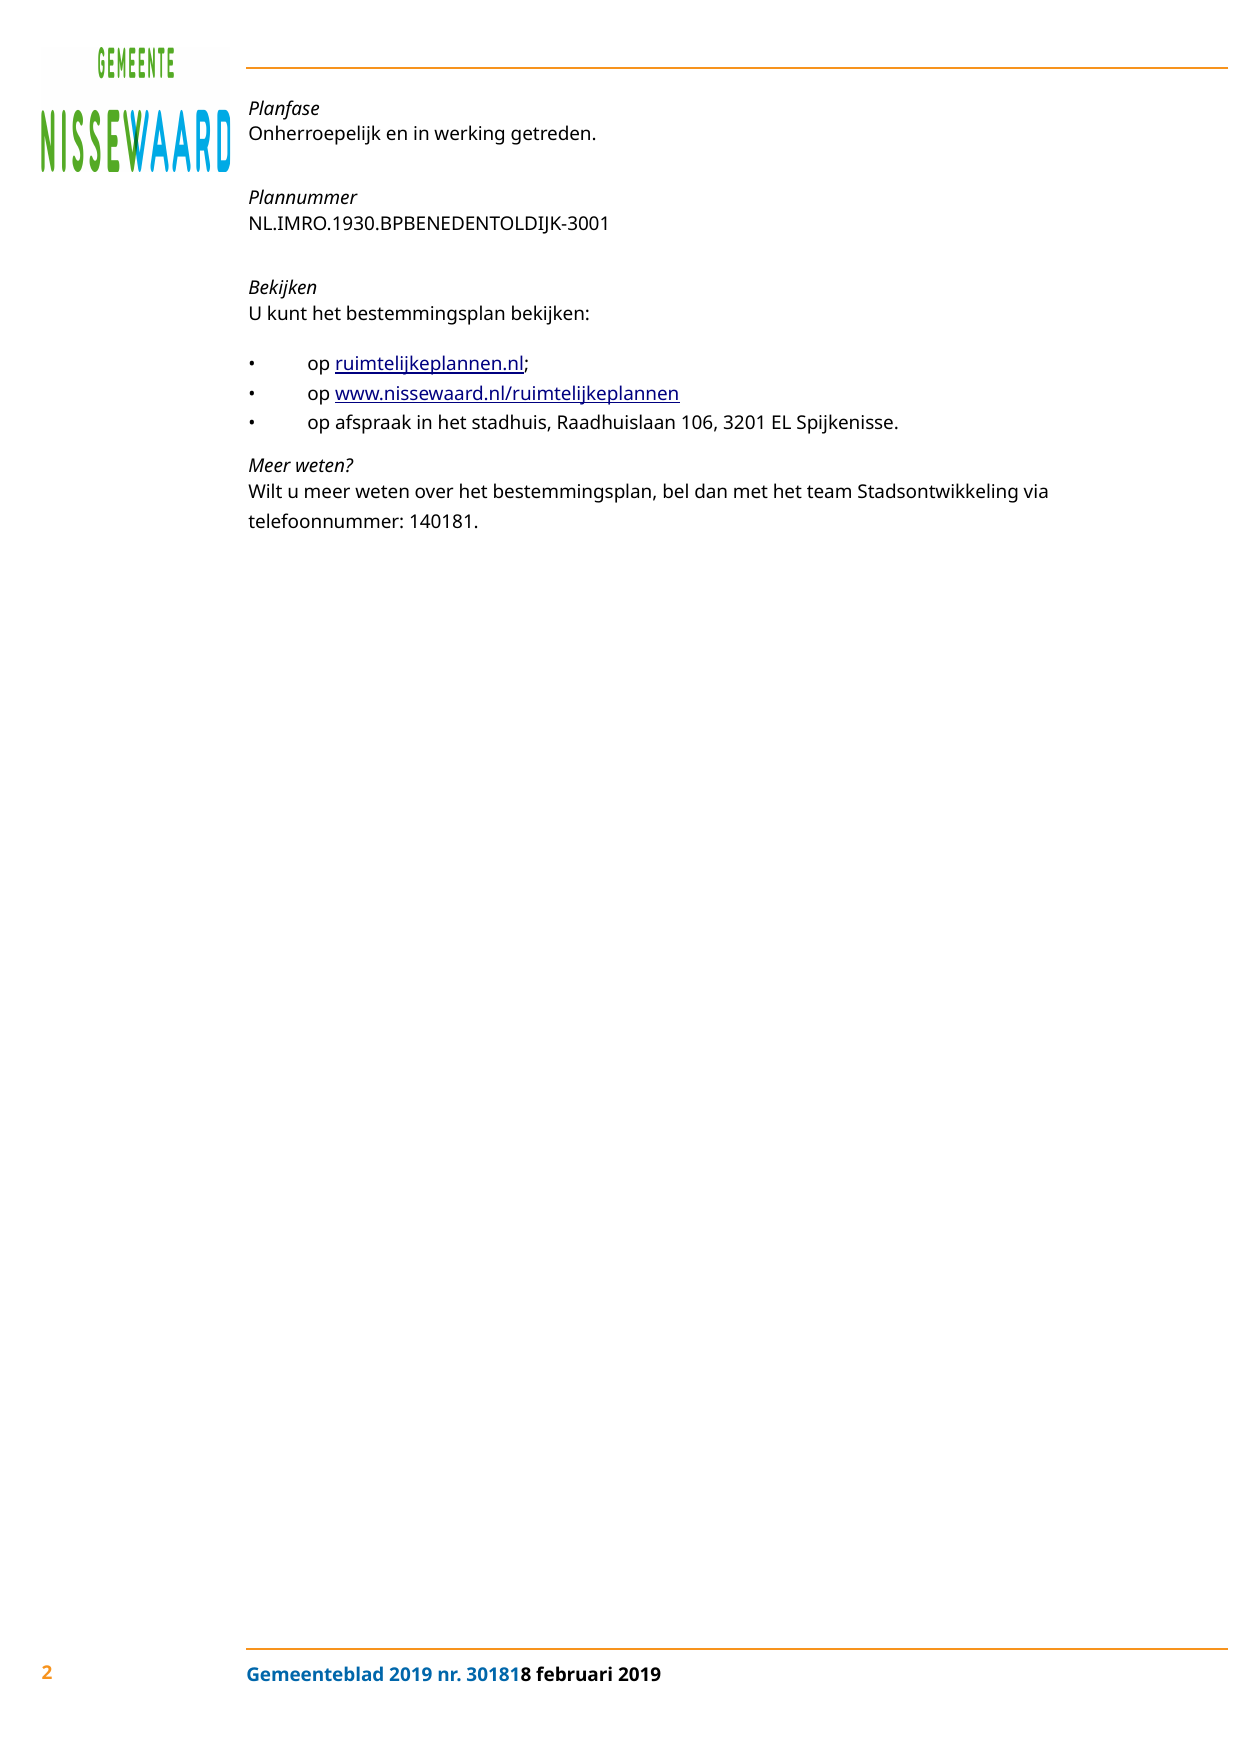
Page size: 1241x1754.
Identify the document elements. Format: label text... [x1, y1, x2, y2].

text Plannummer [248, 184, 1152, 210]
picture [176, 157, 187, 172]
picture [222, 122, 227, 160]
text NL.IMRO.1930.BPBENEDENTOLDIJK-3001 [248, 210, 1152, 236]
picture [41, 47, 231, 172]
list op afspraak in het stadhuis, Raadhuislaan 106, 3201 EL Spijkenisse. [248, 409, 1152, 435]
list op www.nissewaard.nl/ruimtelijkeplannen [248, 380, 1152, 406]
text Onherroepelijk en in werking getreden. [248, 121, 1152, 146]
list op ruimtelijkeplannen.nl; [248, 350, 1152, 376]
text Bekijken [248, 274, 1152, 300]
picture [200, 151, 206, 172]
text Planfase [248, 95, 1152, 121]
text U kunt het bestemmingsplan bekijken: [248, 300, 1152, 326]
picture [154, 157, 165, 172]
text Wilt u meer weten over het bestemmingsplan, bel dan met het team Stadsontwikkeling via telefoonnummer: 140181. [248, 478, 1152, 534]
text Meer weten? [248, 453, 1152, 478]
picture [201, 122, 206, 138]
